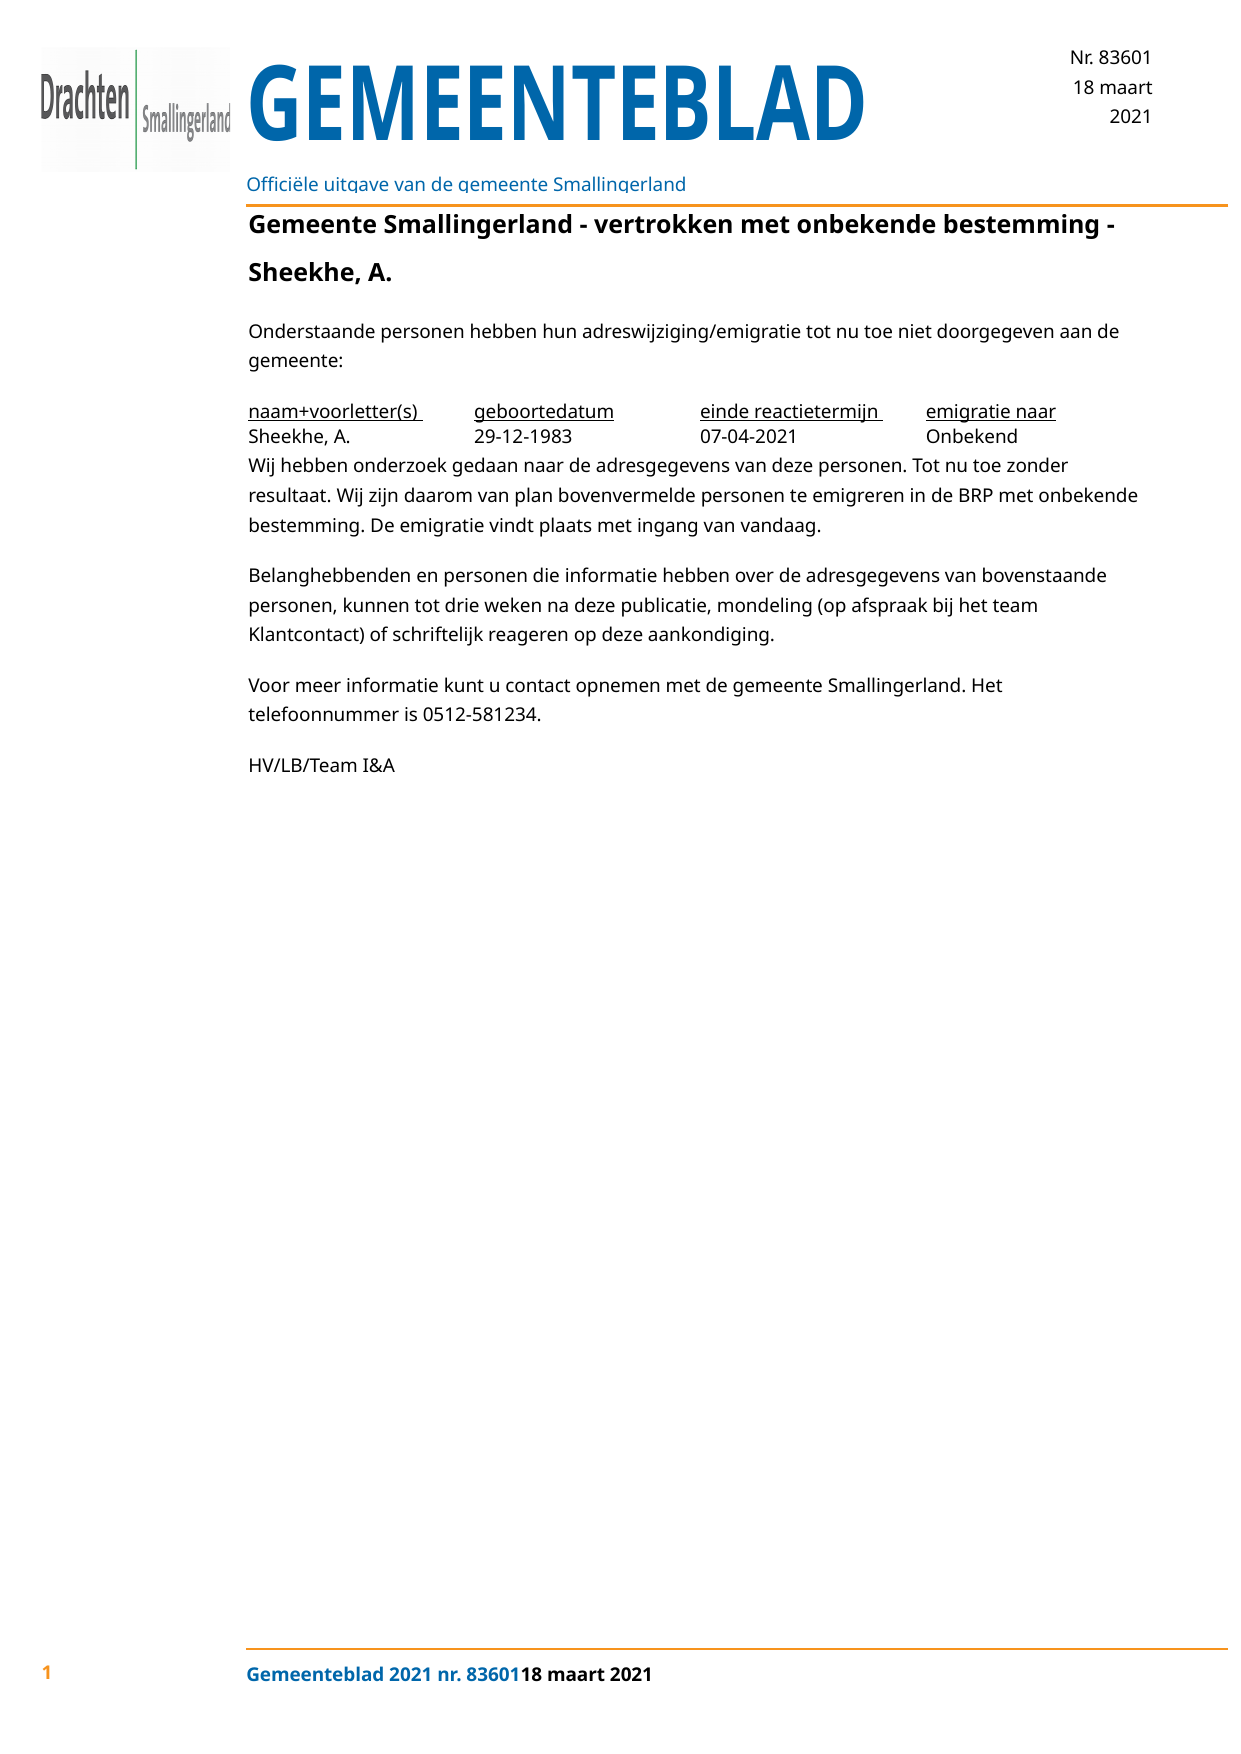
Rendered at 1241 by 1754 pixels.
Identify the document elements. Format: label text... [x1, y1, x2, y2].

table_cell Onbekend [926, 424, 1152, 449]
text Belanghebbenden en personen die informatie hebben over de adresgegevens van bovenstaande personen, kunnen tot drie weken na deze publicatie, mondeling (op afspraak bij het team Klantcontact) of schriftelijk reageren op deze aankondiging. [248, 562, 1152, 647]
table_cell 07-04-2021 [700, 424, 926, 449]
text Voor meer informatie kunt u contact opnemen met de gemeente Smallingerland. Het telefoonnummer is 0512-581234. [248, 672, 1152, 727]
table_header naam+voorletter(s) [248, 398, 474, 424]
table_header emigratie naar [926, 398, 1152, 424]
picture [41, 47, 231, 172]
table_header geboortedatum [474, 398, 700, 424]
text Onderstaande personen hebben hun adreswijziging/emigratie tot nu toe niet doorgegeven aan de gemeente: [248, 318, 1152, 373]
table_cell 29-12-1983 [474, 424, 700, 449]
table_cell Sheekhe, A. [248, 424, 474, 449]
text Gemeente Smallingerland - vertrokken met onbekende bestemming - Sheekhe, A. [248, 207, 1152, 288]
table_header einde reactietermijn [700, 398, 926, 424]
text Wij hebben onderzoek gedaan naar de adresgegevens van deze personen. Tot nu toe zonder resultaat. Wij zijn daarom van plan bovenvermelde personen te emigreren in de BRP met onbekende bestemming. De emigratie vindt plaats met ingang van vandaag. [248, 453, 1152, 538]
text HV/LB/Team I&A [248, 752, 1152, 778]
